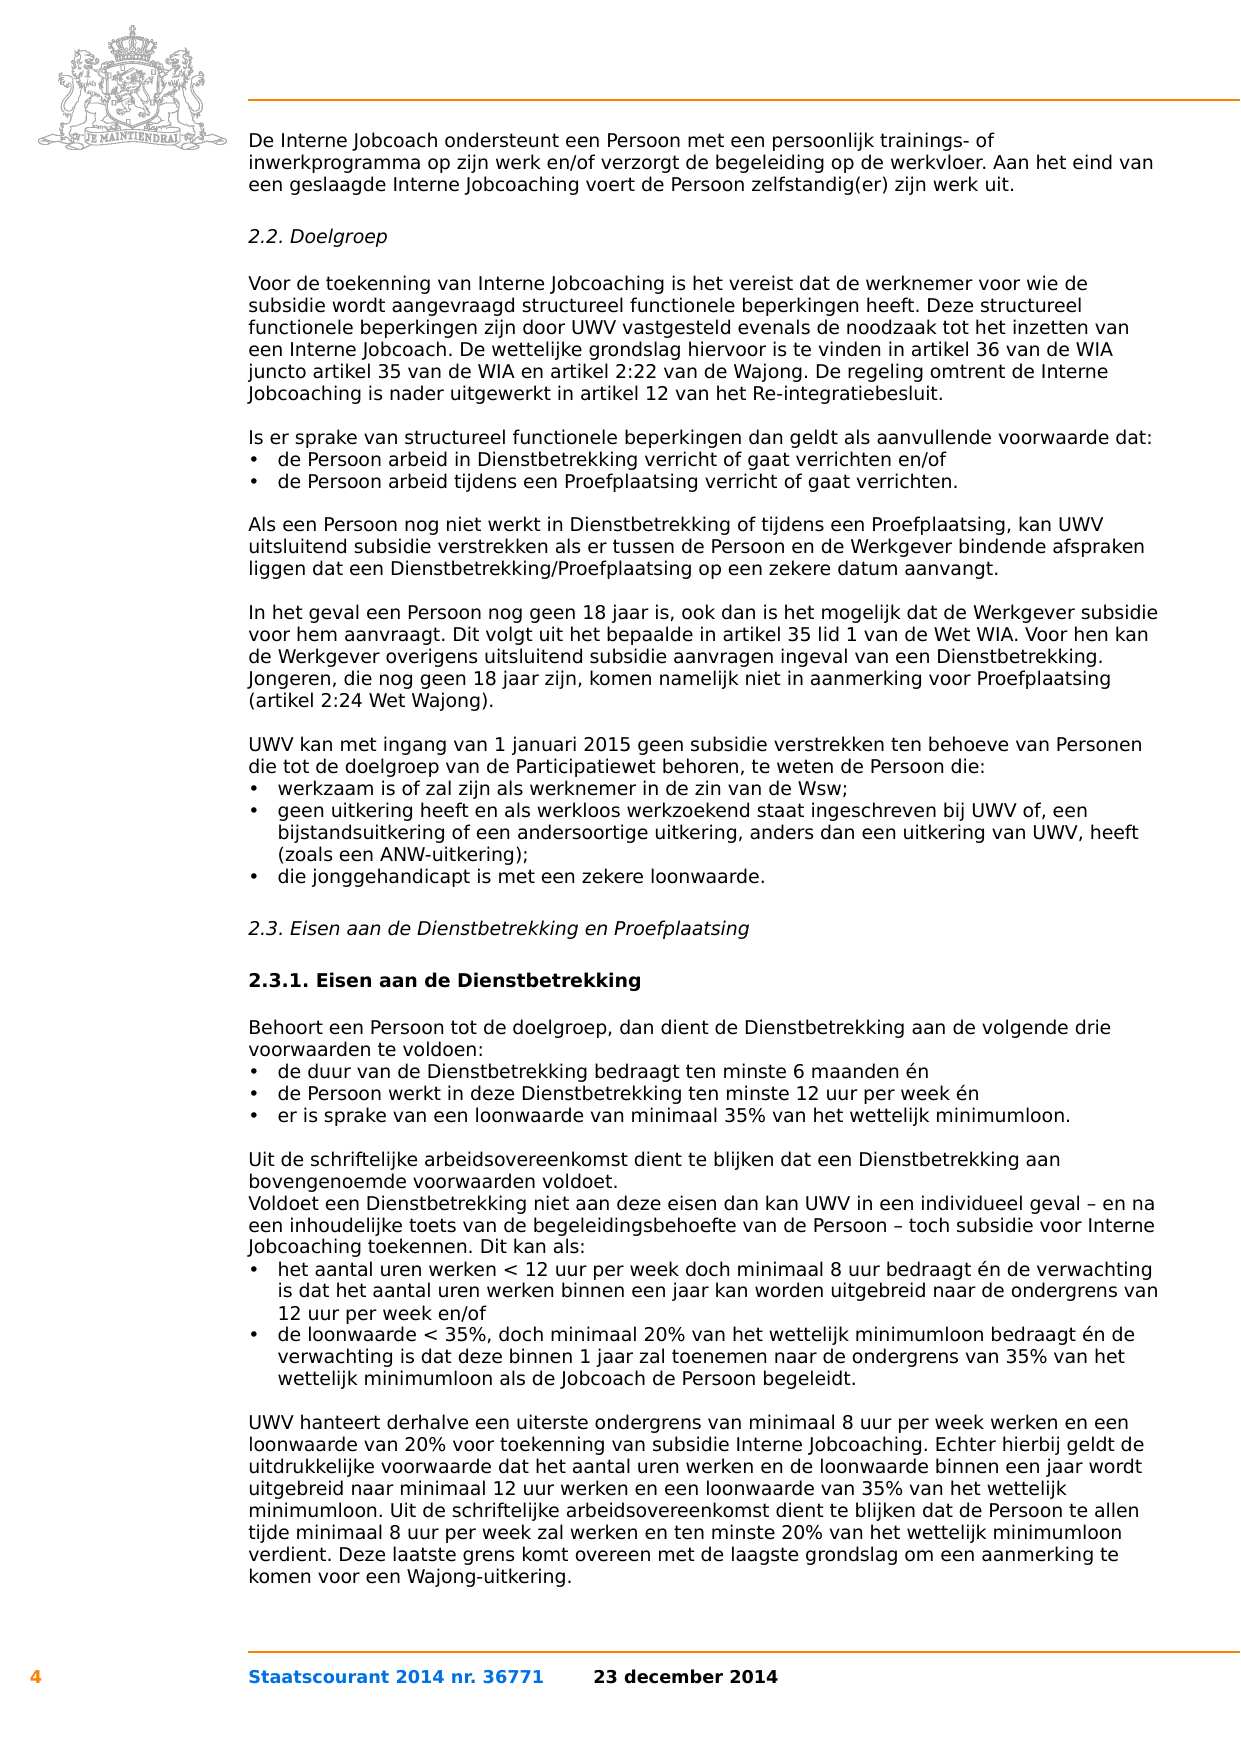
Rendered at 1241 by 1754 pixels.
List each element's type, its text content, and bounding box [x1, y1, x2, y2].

text • de Persoon arbeid in Dienstbetrekking verricht of gaat verrichten en/of [248, 448, 1163, 471]
text • werkzaam is of zal zijn als werknemer in de zin van de Wsw; [248, 778, 1163, 800]
text • er is sprake van een loonwaarde van minimaal 35% van het wettelijk minimumloon. [248, 1105, 1163, 1127]
text • de loonwaarde < 35%, doch minimaal 20% van het wettelijk minimumloon bedraagt én de verwachting is dat deze binnen 1 jaar zal toenemen naar de ondergrens van 35% van het wettelijk minimumloon als de Jobcoach de Persoon begeleidt. [248, 1324, 1163, 1390]
text • geen uitkering heeft en als werkloos werkzoekend staat ingeschreven bij UWV of, een bijstandsuitkering of een andersoortige uitkering, anders dan een uitkering van UWV, heeft (zoals een ANW-uitkering); [248, 800, 1163, 866]
text In het geval een Persoon nog geen 18 jaar is, ook dan is het mogelijk dat de Werkgever subsidie voor hem aanvraagt. Dit volgt uit het bepaalde in artikel 35 lid 1 van de Wet WIA. Voor hen kan de Werkgever overigens uitsluitend subsidie aanvragen ingeval van een Dienstbetrekking. Jongeren, die nog geen 18 jaar zijn, komen namelijk niet in aanmerking voor Proefplaatsing (artikel 2:24 Wet Wajong). [248, 602, 1163, 712]
text De Interne Jobcoach ondersteunt een Persoon met een persoonlijk trainings- of inwerkprogramma op zijn werk en/of verzorgt de begeleiding op de werkvloer. Aan het eind van een geslaagde Interne Jobcoaching voert de Persoon zelfstandig(er) zijn werk uit. [248, 130, 1163, 196]
subtitle 2.3. Eisen aan de Dienstbetrekking en Proefplaatsing [248, 918, 1163, 940]
text • de duur van de Dienstbetrekking bedraagt ten minste 6 maanden én [248, 1061, 1163, 1083]
text Voor de toekenning van Interne Jobcoaching is het vereist dat de werknemer voor wie de subsidie wordt aangevraagd structureel functionele beperkingen heeft. Deze structureel functionele beperkingen zijn door UWV vastgesteld evenals de noodzaak tot het inzetten van een Interne Jobcoach. De wettelijke grondslag hiervoor is te vinden in artikel 36 van de WIA juncto artikel 35 van de WIA en artikel 2:22 van de Wajong. De regeling omtrent de Interne Jobcoaching is nader uitgewerkt in artikel 12 van het Re-integratiebesluit. [248, 273, 1163, 405]
text Is er sprake van structureel functionele beperkingen dan geldt als aanvullende voorwaarde dat: [248, 427, 1163, 448]
text Als een Persoon nog niet werkt in Dienstbetrekking of tijdens een Proefplaatsing, kan UWV uitsluitend subsidie verstrekken als er tussen de Persoon en de Werkgever bindende afspraken liggen dat een Dienstbetrekking/Proefplaatsing op een zekere datum aanvangt. [248, 514, 1163, 580]
subtitle 2.2. Doelgroep [248, 226, 1163, 248]
text • de Persoon arbeid tijdens een Proefplaatsing verricht of gaat verrichten. [248, 471, 1163, 492]
subtitle 2.3.1. Eisen aan de Dienstbetrekking [248, 970, 1163, 992]
text Behoort een Persoon tot de doelgroep, dan dient de Dienstbetrekking aan de volgende drie voorwaarden te voldoen: [248, 1017, 1163, 1061]
text • de Persoon werkt in deze Dienstbetrekking ten minste 12 uur per week én [248, 1083, 1163, 1105]
text Voldoet een Dienstbetrekking niet aan deze eisen dan kan UWV in een individueel geval – en na een inhoudelijke toets van de begeleidingsbehoefte van de Persoon – toch subsidie voor Interne Jobcoaching toekennen. Dit kan als: [248, 1192, 1163, 1258]
text • die jonggehandicapt is met een zekere loonwaarde. [248, 866, 1163, 888]
picture [38, 25, 227, 150]
text • het aantal uren werken < 12 uur per week doch minimaal 8 uur bedraagt én de verwachting is dat het aantal uren werken binnen een jaar kan worden uitgebreid naar de ondergrens van 12 uur per week en/of [248, 1258, 1163, 1324]
text UWV hanteert derhalve een uiterste ondergrens van minimaal 8 uur per week werken en een loonwaarde van 20% voor toekenning van subsidie Interne Jobcoaching. Echter hierbij geldt de uitdrukkelijke voorwaarde dat het aantal uren werken en de loonwaarde binnen een jaar wordt uitgebreid naar minimaal 12 uur werken en een loonwaarde van 35% van het wettelijk minimumloon. Uit de schriftelijke arbeidsovereenkomst dient te blijken dat de Persoon te allen tijde minimaal 8 uur per week zal werken en ten minste 20% van het wettelijk minimumloon verdient. Deze laatste grens komt overeen met de laagste grondslag om een aanmerking te komen voor een Wajong-uitkering. [248, 1412, 1163, 1588]
text UWV kan met ingang van 1 januari 2015 geen subsidie verstrekken ten behoeve van Personen die tot de doelgroep van de Participatiewet behoren, te weten de Persoon die: [248, 734, 1163, 778]
text Uit de schriftelijke arbeidsovereenkomst dient te blijken dat een Dienstbetrekking aan bovengenoemde voorwaarden voldoet. [248, 1148, 1163, 1192]
